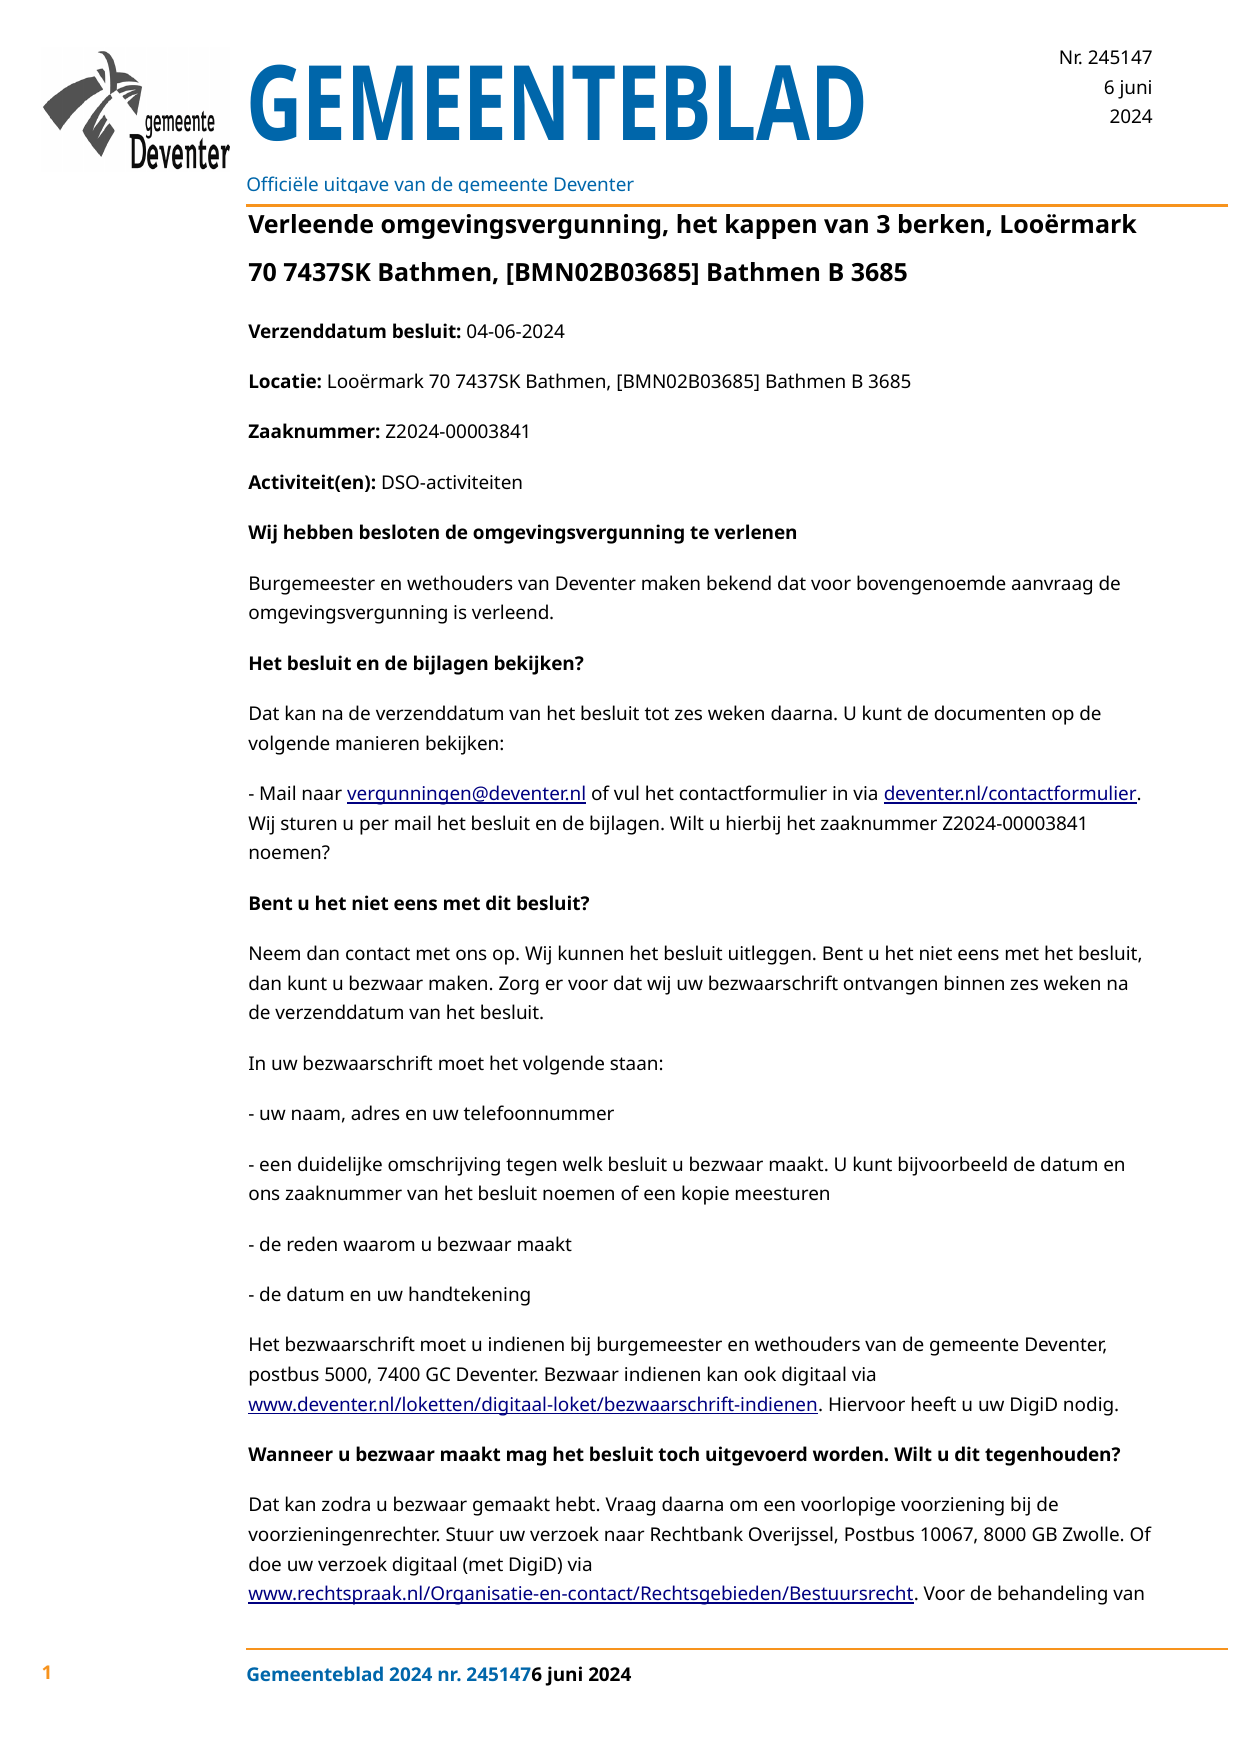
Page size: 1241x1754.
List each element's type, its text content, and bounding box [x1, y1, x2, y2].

text Dat kan na de verzenddatum van het besluit tot zes weken daarna. U kunt de documenten op de volgende manieren bekijken: [248, 700, 1152, 756]
text Wij hebben besloten de omgevingsvergunning te verlenen [248, 519, 1152, 545]
text Activiteit(en): DSO-activiteiten [248, 469, 1152, 495]
text Het bezwaarschrift moet u indienen bij burgemeester en wethouders van de gemeente Deventer, postbus 5000, 7400 GC Deventer. Bezwaar indienen kan ook digitaal via www.deventer.nl/loketten/digitaal-loket/bezwaarschrift-indienen. Hiervoor heeft u uw DigiD nodig. [248, 1332, 1152, 1417]
text Neem dan contact met ons op. Wij kunnen het besluit uitleggen. Bent u het niet eens met het besluit, dan kunt u bezwaar maken. Zorg er voor dat wij uw bezwaarschrift ontvangen binnen zes weken na de verzenddatum van het besluit. [248, 940, 1152, 1025]
text Bent u het niet eens met dit besluit? [248, 890, 1152, 916]
text Locatie: Looërmark 70 7437SK Bathmen, [BMN02B03685] Bathmen B 3685 [248, 368, 1152, 394]
text Het besluit en de bijlagen bekijken? [248, 650, 1152, 676]
text Verzenddatum besluit: 04-06-2024 [248, 318, 1152, 344]
text Dat kan zodra u bezwaar gemaakt hebt. Vraag daarna om een voorlopige voorziening bij de voorzieningenrechter. Stuur uw verzoek naar Rechtbank Overijssel, Postbus 10067, 8000 GB Zwolle. Of doe uw verzoek digitaal (met DigiD) via www.rechtspraak.nl/Organisatie-en-contact/Rechtsgebieden/Bestuursrecht. Voor de behandeling van [248, 1492, 1152, 1606]
text Zaaknummer: Z2024-00003841 [248, 419, 1152, 444]
text - uw naam, adres en uw telefoonnummer [248, 1100, 1152, 1126]
text Verleende omgevingsvergunning, het kappen van 3 berken, Looërmark 70 7437SK Bathmen, [BMN02B03685] Bathmen B 3685 [248, 207, 1152, 288]
text In uw bezwaarschrift moet het volgende staan: [248, 1050, 1152, 1076]
text - de reden waarom u bezwaar maakt [248, 1231, 1152, 1257]
text - Mail naar vergunningen@deventer.nl of vul het contactformulier in via deventer.nl/contactformulier. Wij sturen u per mail het besluit en de bijlagen. Wilt u hierbij het zaaknummer Z2024-00003841 noemen? [248, 780, 1152, 865]
picture [41, 47, 231, 172]
text - de datum en uw handtekening [248, 1281, 1152, 1307]
text - een duidelijke omschrijving tegen welk besluit u bezwaar maakt. U kunt bijvoorbeeld de datum en ons zaaknummer van het besluit noemen of een kopie meesturen [248, 1151, 1152, 1206]
text Wanneer u bezwaar maakt mag het besluit toch uitgevoerd worden. Wilt u dit tegenhouden? [248, 1441, 1152, 1467]
text Burgemeester en wethouders van Deventer maken bekend dat voor bovengenoemde aanvraag de omgevingsvergunning is verleend. [248, 570, 1152, 625]
